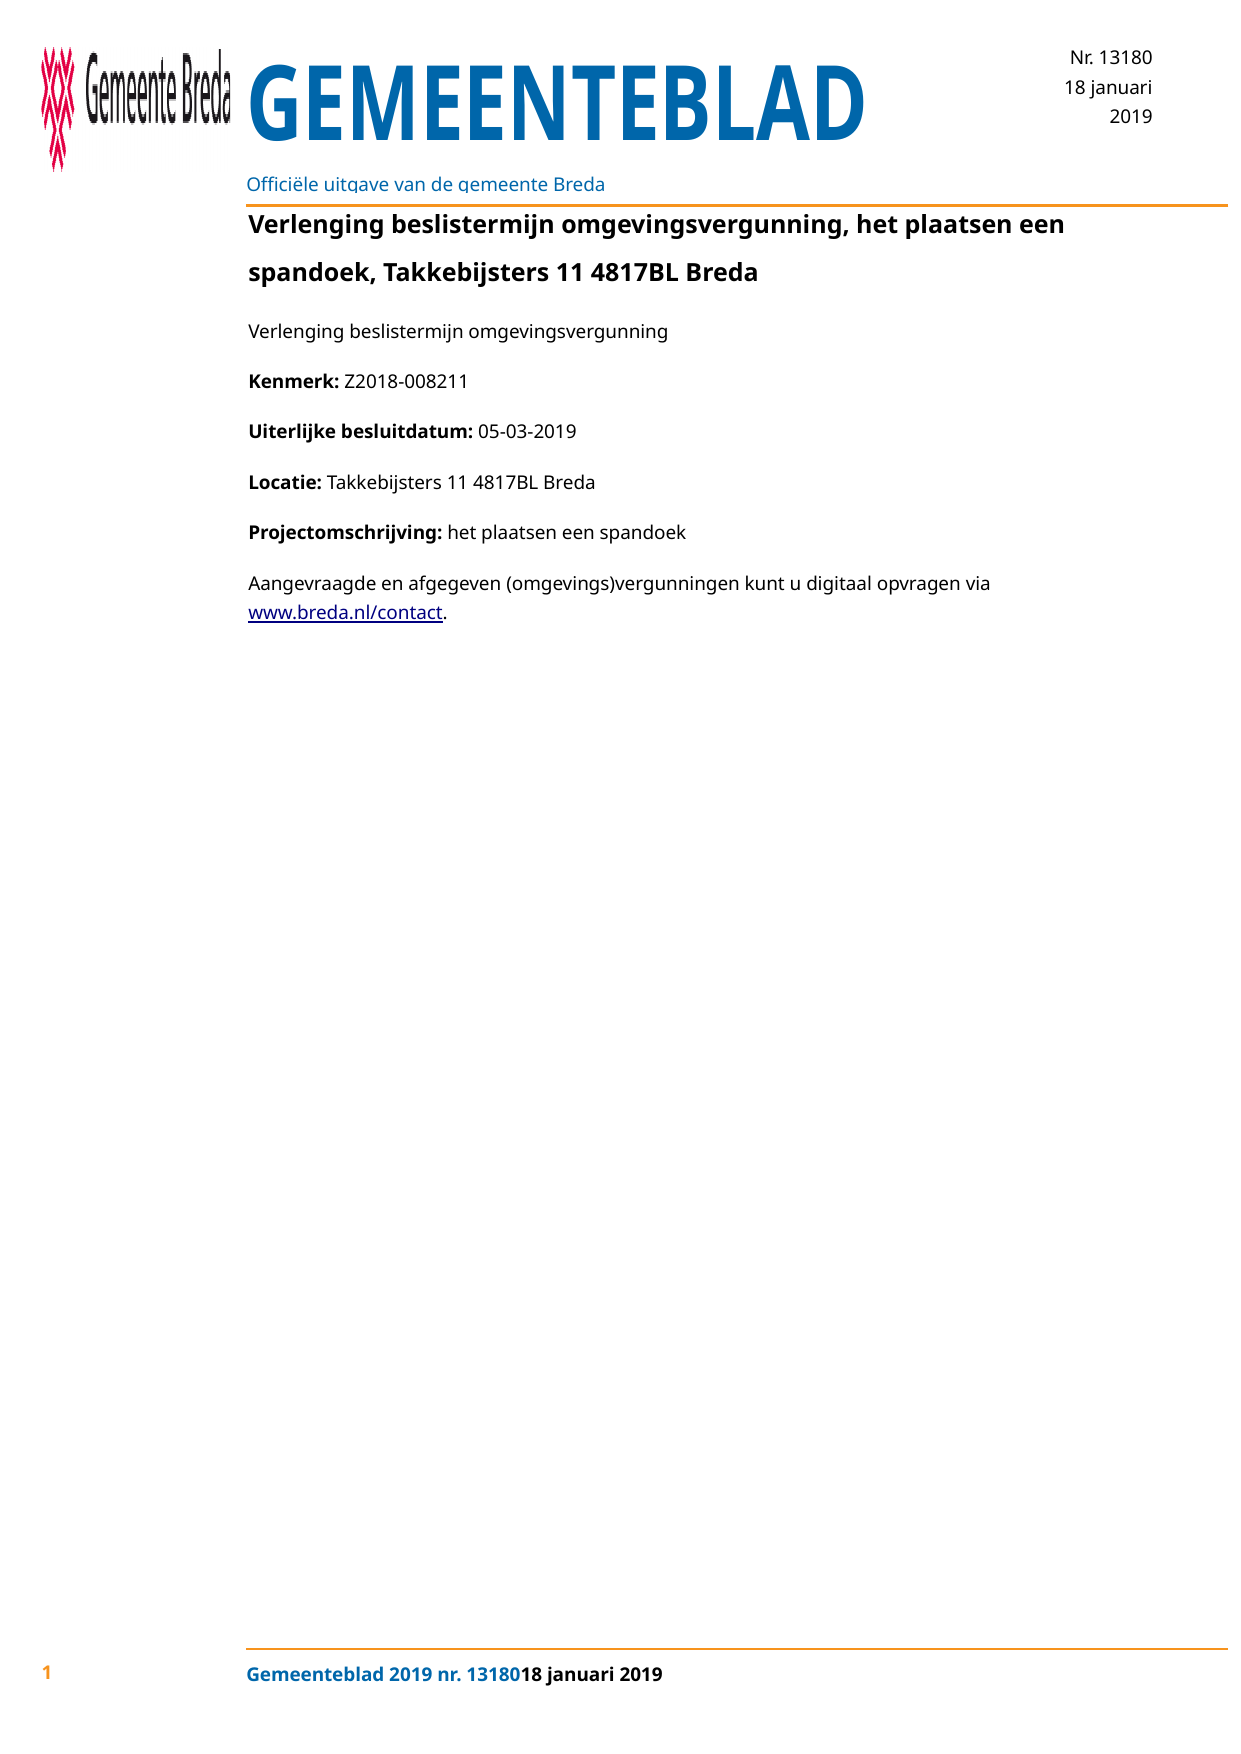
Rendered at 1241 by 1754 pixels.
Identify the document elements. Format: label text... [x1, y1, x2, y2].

text Locatie: Takkebijsters 11 4817BL Breda [248, 469, 1152, 495]
text Uiterlijke besluitdatum: 05-03-2019 [248, 419, 1152, 444]
text Kenmerk: Z2018-008211 [248, 368, 1152, 394]
picture [41, 47, 231, 172]
text Aangevraagde en afgegeven (omgevings)vergunningen kunt u digitaal opvragen via www.breda.nl/contact. [248, 570, 1152, 625]
text Verlenging beslistermijn omgevingsvergunning [248, 318, 1152, 344]
text Verlenging beslistermijn omgevingsvergunning, het plaatsen een spandoek, Takkebijsters 11 4817BL Breda [248, 207, 1152, 288]
text Projectomschrijving: het plaatsen een spandoek [248, 519, 1152, 545]
